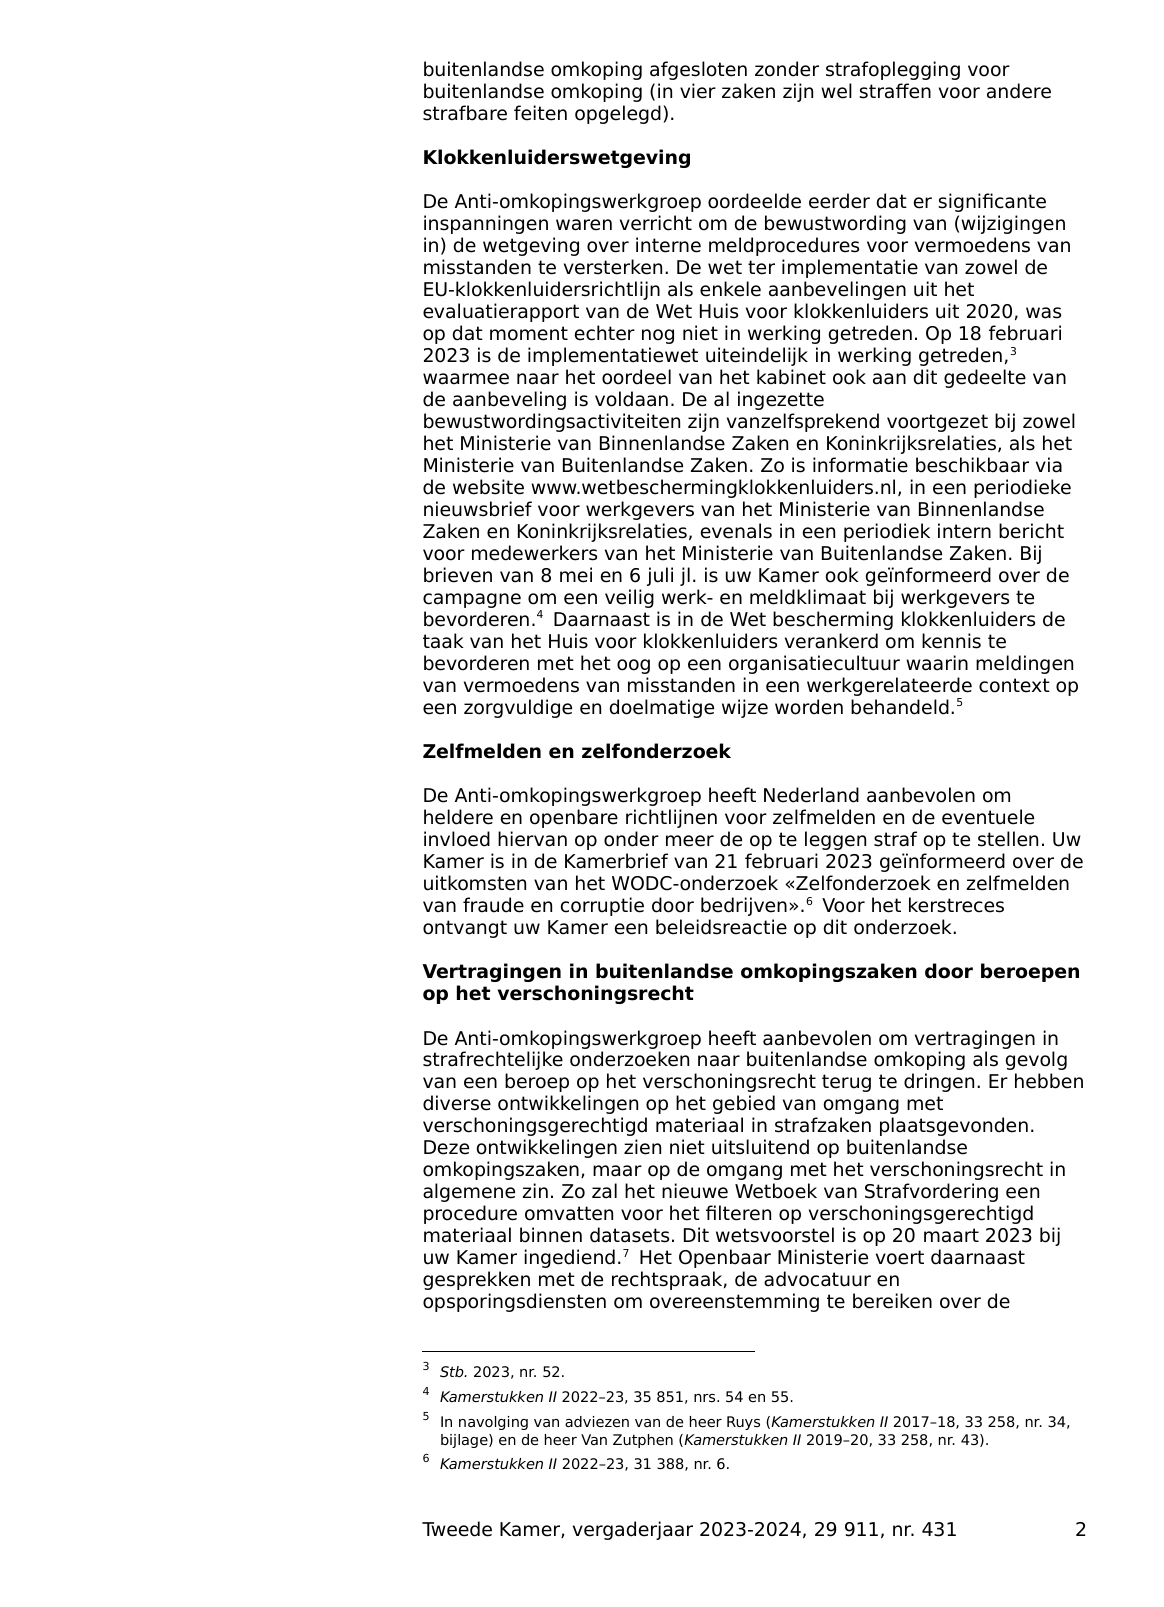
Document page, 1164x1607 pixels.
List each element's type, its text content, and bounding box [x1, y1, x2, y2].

subtitle Klokkenluiderswetgeving [422, 147, 1087, 169]
text De Anti-omkopingswerkgroep heeft Nederland aanbevolen om heldere en openbare richtlijnen voor zelfmelden en de eventuele invloed hiervan op onder meer de op te leggen straf op te stellen. Uw Kamer is in de Kamerbrief van 21 februari 2023 geïnformeerd over de uitkomsten van het WODC-onderzoek «Zelfonderzoek en zelfmelden van fraude en corruptie door bedrijven». Voor het kerstreces ontvangt uw Kamer een beleidsreactie op dit onderzoek. [422, 785, 1087, 939]
text De Anti-omkopingswerkgroep heeft aanbevolen om vertragingen in strafrechtelijke onderzoeken naar buitenlandse omkoping als gevolg van een beroep op het verschoningsrecht terug te dringen. Er hebben diverse ontwikkelingen op het gebied van omgang met verschoningsgerechtigd materiaal in strafzaken plaatsgevonden. Deze ontwikkelingen zien niet uitsluitend op buitenlandse omkopingszaken, maar op de omgang met het verschoningsrecht in algemene zin. Zo zal het nieuwe Wetboek van Strafvordering een procedure omvatten voor het filteren op verschoningsgerechtigd materiaal binnen datasets. Dit wetsvoorstel is op 20 maart 2023 bij uw Kamer ingediend. Het Openbaar Ministerie voert daarnaast gesprekken met de rechtspraak, de advocatuur en opsporingsdiensten om overeenstemming te bereiken over de [422, 1027, 1087, 1313]
subtitle Zelfmelden en zelfonderzoek [422, 741, 1087, 763]
text Kamerstukken II 2022–23, 31 388, nr. 6. [422, 1452, 1087, 1474]
text buitenlandse omkoping afgesloten zonder strafoplegging voor buitenlandse omkoping (in vier zaken zijn wel straffen voor andere strafbare feiten opgelegd). [422, 59, 1087, 125]
text Stb. 2023, nr. 52. [422, 1360, 1087, 1382]
text Kamerstukken II 2022–23, 35 851, nrs. 54 en 55. [422, 1385, 1087, 1407]
text De Anti-omkopingswerkgroep oordeelde eerder dat er significante inspanningen waren verricht om de bewustwording van (wijzigingen in) de wetgeving over interne meldprocedures voor vermoedens van misstanden te versterken. De wet ter implementatie van zowel de EU-klokkenluidersrichtlijn als enkele aanbevelingen uit het evaluatierapport van de Wet Huis voor klokkenluiders uit 2020, was op dat moment echter nog niet in werking getreden. Op 18 februari 2023 is de implementatiewet uiteindelijk in werking getreden, waarmee naar het oordeel van het kabinet ook aan dit gedeelte van de aanbeveling is voldaan. De al ingezette bewustwordingsactiviteiten zijn vanzelfsprekend voortgezet bij zowel het Ministerie van Binnenlandse Zaken en Koninkrijksrelaties, als het Ministerie van Buitenlandse Zaken. Zo is informatie beschikbaar via de website www.wetbeschermingklokkenluiders.nl, in een periodieke nieuwsbrief voor werkgevers van het Ministerie van Binnenlandse Zaken en Koninkrijksrelaties, evenals in een periodiek intern bericht voor medewerkers van het Ministerie van Buitenlandse Zaken. Bij brieven van 8 mei en 6 juli jl. is uw Kamer ook geïnformeerd over de campagne om een veilig werk- en meldklimaat bij werkgevers te bevorderen. Daarnaast is in de Wet bescherming klokkenluiders de taak van het Huis voor klokkenluiders verankerd om kennis te bevorderen met het oog op een organisatiecultuur waarin meldingen van vermoedens van misstanden in een werkgerelateerde context op een zorgvuldige en doelmatige wijze worden behandeld. [422, 191, 1087, 719]
text In navolging van adviezen van de heer Ruys (Kamerstukken II 2017–18, 33 258, nr. 34, bijlage) en de heer Van Zutphen (Kamerstukken II 2019–20, 33 258, nr. 43). [422, 1410, 1087, 1449]
subtitle Vertragingen in buitenlandse omkopingszaken door beroepen op het verschoningsrecht [422, 961, 1087, 1005]
